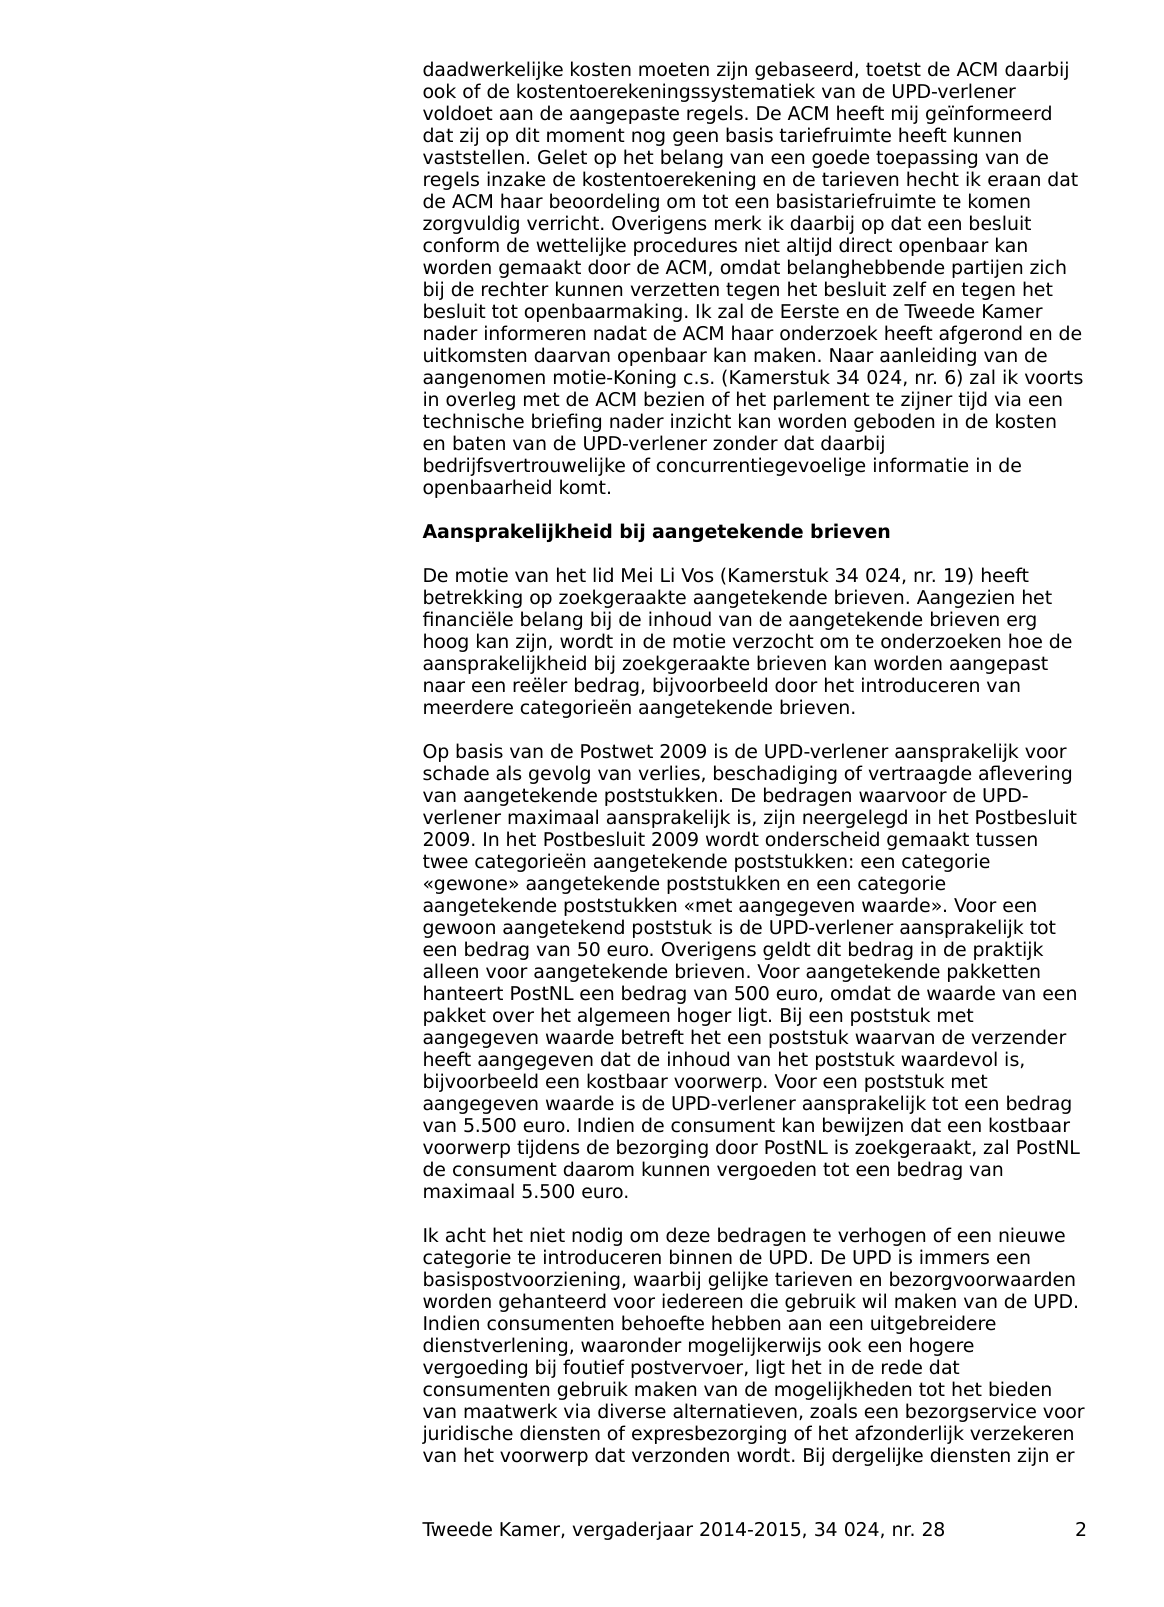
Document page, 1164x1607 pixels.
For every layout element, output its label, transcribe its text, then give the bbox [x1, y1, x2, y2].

text Op basis van de Postwet 2009 is de UPD-verlener aansprakelijk voor schade als gevolg van verlies, beschadiging of vertraagde aflevering van aangetekende poststukken. De bedragen waarvoor de UPD-verlener maximaal aansprakelijk is, zijn neergelegd in het Postbesluit 2009. In het Postbesluit 2009 wordt onderscheid gemaakt tussen twee categorieën aangetekende poststukken: een categorie «gewone» aangetekende poststukken en een categorie aangetekende poststukken «met aangegeven waarde». Voor een gewoon aangetekend poststuk is de UPD-verlener aansprakelijk tot een bedrag van 50 euro. Overigens geldt dit bedrag in de praktijk alleen voor aangetekende brieven. Voor aangetekende pakketten hanteert PostNL een bedrag van 500 euro, omdat de waarde van een pakket over het algemeen hoger ligt. Bij een poststuk met aangegeven waarde betreft het een poststuk waarvan de verzender heeft aangegeven dat de inhoud van het poststuk waardevol is, bijvoorbeeld een kostbaar voorwerp. Voor een poststuk met aangegeven waarde is de UPD-verlener aansprakelijk tot een bedrag van 5.500 euro. Indien de consument kan bewijzen dat een kostbaar voorwerp tijdens de bezorging door PostNL is zoekgeraakt, zal PostNL de consument daarom kunnen vergoeden tot een bedrag van maximaal 5.500 euro. [422, 741, 1087, 1203]
text daadwerkelijke kosten moeten zijn gebaseerd, toetst de ACM daarbij ook of de kostentoerekeningssystematiek van de UPD-verlener voldoet aan de aangepaste regels. De ACM heeft mij geïnformeerd dat zij op dit moment nog geen basis tariefruimte heeft kunnen vaststellen. Gelet op het belang van een goede toepassing van de regels inzake de kostentoerekening en de tarieven hecht ik eraan dat de ACM haar beoordeling om tot een basistariefruimte te komen zorgvuldig verricht. Overigens merk ik daarbij op dat een besluit conform de wettelijke procedures niet altijd direct openbaar kan worden gemaakt door de ACM, omdat belanghebbende partijen zich bij de rechter kunnen verzetten tegen het besluit zelf en tegen het besluit tot openbaarmaking. Ik zal de Eerste en de Tweede Kamer nader informeren nadat de ACM haar onderzoek heeft afgerond en de uitkomsten daarvan openbaar kan maken. Naar aanleiding van de aangenomen motie-Koning c.s. (Kamerstuk 34 024, nr. 6) zal ik voorts in overleg met de ACM bezien of het parlement te zijner tijd via een technische briefing nader inzicht kan worden geboden in de kosten en baten van de UPD-verlener zonder dat daarbij bedrijfsvertrouwelijke of concurrentiegevoelige informatie in de openbaarheid komt. [422, 59, 1087, 499]
subtitle Aansprakelijkheid bij aangetekende brieven [422, 521, 1087, 543]
text De motie van het lid Mei Li Vos (Kamerstuk 34 024, nr. 19) heeft betrekking op zoekgeraakte aangetekende brieven. Aangezien het financiële belang bij de inhoud van de aangetekende brieven erg hoog kan zijn, wordt in de motie verzocht om te onderzoeken hoe de aansprakelijkheid bij zoekgeraakte brieven kan worden aangepast naar een reëler bedrag, bijvoorbeeld door het introduceren van meerdere categorieën aangetekende brieven. [422, 565, 1087, 719]
text Ik acht het niet nodig om deze bedragen te verhogen of een nieuwe categorie te introduceren binnen de UPD. De UPD is immers een basispostvoorziening, waarbij gelijke tarieven en bezorgvoorwaarden worden gehanteerd voor iedereen die gebruik wil maken van de UPD. Indien consumenten behoefte hebben aan een uitgebreidere dienstverlening, waaronder mogelijkerwijs ook een hogere vergoeding bij foutief postvervoer, ligt het in de rede dat consumenten gebruik maken van de mogelijkheden tot het bieden van maatwerk via diverse alternatieven, zoals een bezorgservice voor juridische diensten of expresbezorging of het afzonderlijk verzekeren van het voorwerp dat verzonden wordt. Bij dergelijke diensten zijn er [422, 1225, 1087, 1467]
